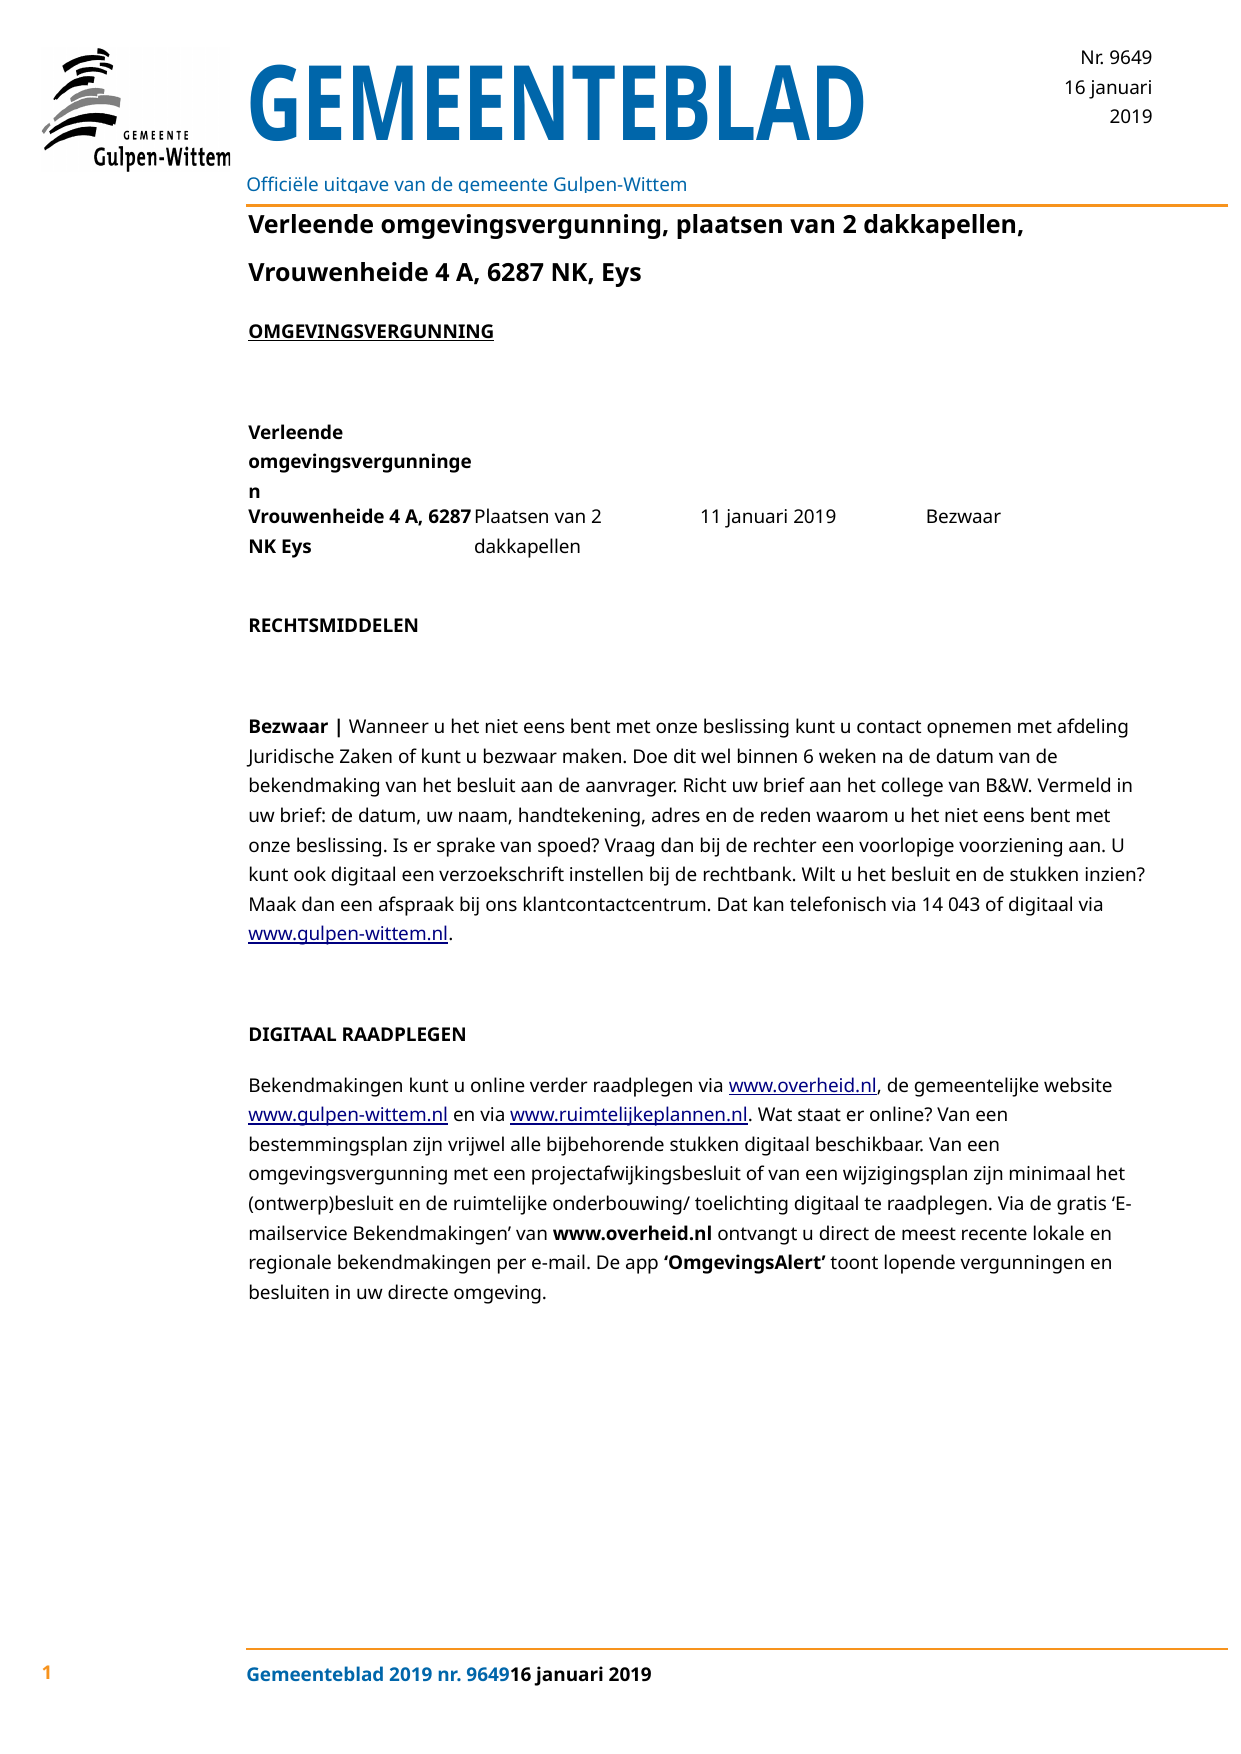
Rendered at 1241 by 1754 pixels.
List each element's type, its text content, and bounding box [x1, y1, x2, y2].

table_header Verleende omgevingsvergunningen [248, 419, 474, 504]
table_cell Plaatsen van 2 dakkapellen [474, 504, 700, 559]
text Bezwaar | Wanneer u het niet eens bent met onze beslissing kunt u contact opnemen met afdeling Juridische Zaken of kunt u bezwaar maken. Doe dit wel binnen 6 weken na de datum van de bekendmaking van het besluit aan de aanvrager. Richt uw brief aan het college van B&W. Vermeld in uw brief: de datum, uw naam, handtekening, adres en de reden waarom u het niet eens bent met onze beslissing. Is er sprake van spoed? Vraag dan bij de rechter een voorlopige voorziening aan. U kunt ook digitaal een verzoekschrift instellen bij de rechtbank. Wilt u het besluit en de stukken inzien? Maak dan een afspraak bij ons klantcontactcentrum. Dat kan telefonisch via 14 043 of digitaal via www.gulpen-wittem.nl. [248, 713, 1152, 946]
text DIGITAAL RAADPLEGEN [248, 1021, 1152, 1047]
table_cell Vrouwenheide 4 A, 6287 NK Eys [248, 504, 474, 559]
text RECHTSMIDDELEN [248, 613, 1152, 638]
table_header [700, 419, 926, 504]
picture [41, 47, 231, 172]
text OMGEVINGSVERGUNNING [248, 318, 1152, 344]
table_cell 11 januari 2019 [700, 504, 926, 559]
text Bekendmakingen kunt u online verder raadplegen via www.overheid.nl, de gemeentelijke website www.gulpen-wittem.nl en via www.ruimtelijkeplannen.nl. Wat staat er online? Van een bestemmingsplan zijn vrijwel alle bijbehorende stukken digitaal beschikbaar. Van een omgevingsvergunning met een projectafwijkingsbesluit of van een wijzigingsplan zijn minimaal het (ontwerp)besluit en de ruimtelijke onderbouwing/ toelichting digitaal te raadplegen. Via de gratis ‘E-mailservice Bekendmakingen’ van www.overheid.nl ontvangt u direct de meest recente lokale en regionale bekendmakingen per e-mail. De app ‘OmgevingsAlert’ toont lopende vergunningen en besluiten in uw directe omgeving. [248, 1072, 1152, 1305]
table_header [474, 419, 700, 504]
table_header [926, 419, 1152, 504]
table_cell Bezwaar [926, 504, 1152, 559]
text Verleende omgevingsvergunning, plaatsen van 2 dakkapellen, Vrouwenheide 4 A, 6287 NK, Eys [248, 207, 1152, 288]
